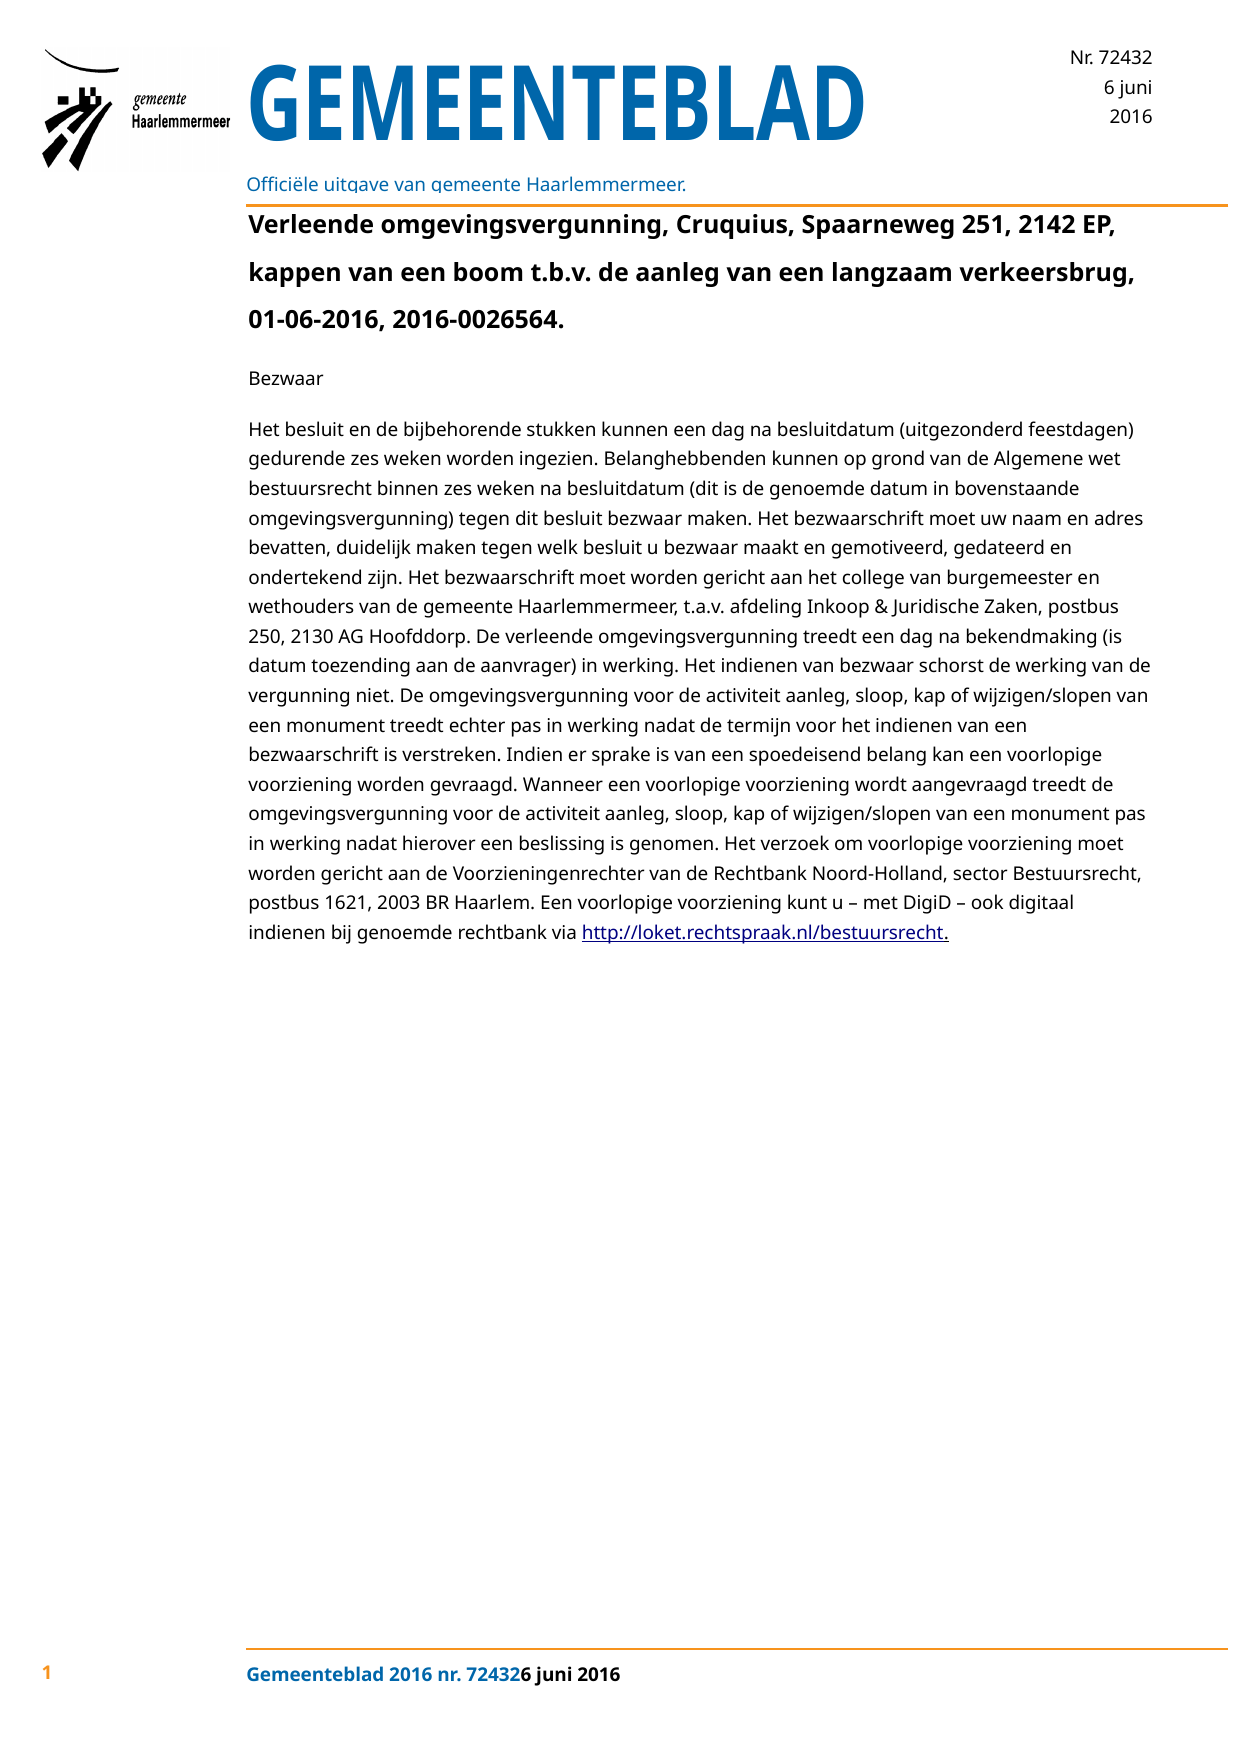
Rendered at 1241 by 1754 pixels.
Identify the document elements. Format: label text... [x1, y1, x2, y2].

picture [41, 47, 231, 172]
text Bezwaar [248, 366, 1152, 391]
text Het besluit en de bijbehorende stukken kunnen een dag na besluitdatum (uitgezonderd feestdagen) gedurende zes weken worden ingezien. Belanghebbenden kunnen op grond van de Algemene wet bestuursrecht binnen zes weken na besluitdatum (dit is de genoemde datum in bovenstaande omgevingsvergunning) tegen dit besluit bezwaar maken. Het bezwaarschrift moet uw naam en adres bevatten, duidelijk maken tegen welk besluit u bezwaar maakt en gemotiveerd, gedateerd en ondertekend zijn. Het bezwaarschrift moet worden gericht aan het college van burgemeester en wethouders van de gemeente Haarlemmermeer, t.a.v. afdeling Inkoop & Juridische Zaken, postbus 250, 2130 AG Hoofddorp. De verleende omgevingsvergunning treedt een dag na bekendmaking (is datum toezending aan de aanvrager) in werking. Het indienen van bezwaar schorst de werking van de vergunning niet. De omgevingsvergunning voor de activiteit aanleg, sloop, kap of wijzigen/slopen van een monument treedt echter pas in werking nadat de termijn voor het indienen van een bezwaarschrift is verstreken. Indien er sprake is van een spoedeisend belang kan een voorlopige voorziening worden gevraagd. Wanneer een voorlopige voorziening wordt aangevraagd treedt de omgevingsvergunning voor de activiteit aanleg, sloop, kap of wijzigen/slopen van een monument pas in werking nadat hierover een beslissing is genomen. Het verzoek om voorlopige voorziening moet worden gericht aan de Voorzieningenrechter van de Rechtbank Noord-Holland, sector Bestuursrecht, postbus 1621, 2003 BR Haarlem. Een voorlopige voorziening kunt u – met DigiD – ook digitaal indienen bij genoemde rechtbank via http://loket.rechtspraak.nl/bestuursrecht. [248, 416, 1152, 944]
text Verleende omgevingsvergunning, Cruquius, Spaarneweg 251, 2142 EP, kappen van een boom t.b.v. de aanleg van een langzaam verkeersbrug, 01-06-2016, 2016-0026564. [248, 207, 1152, 336]
